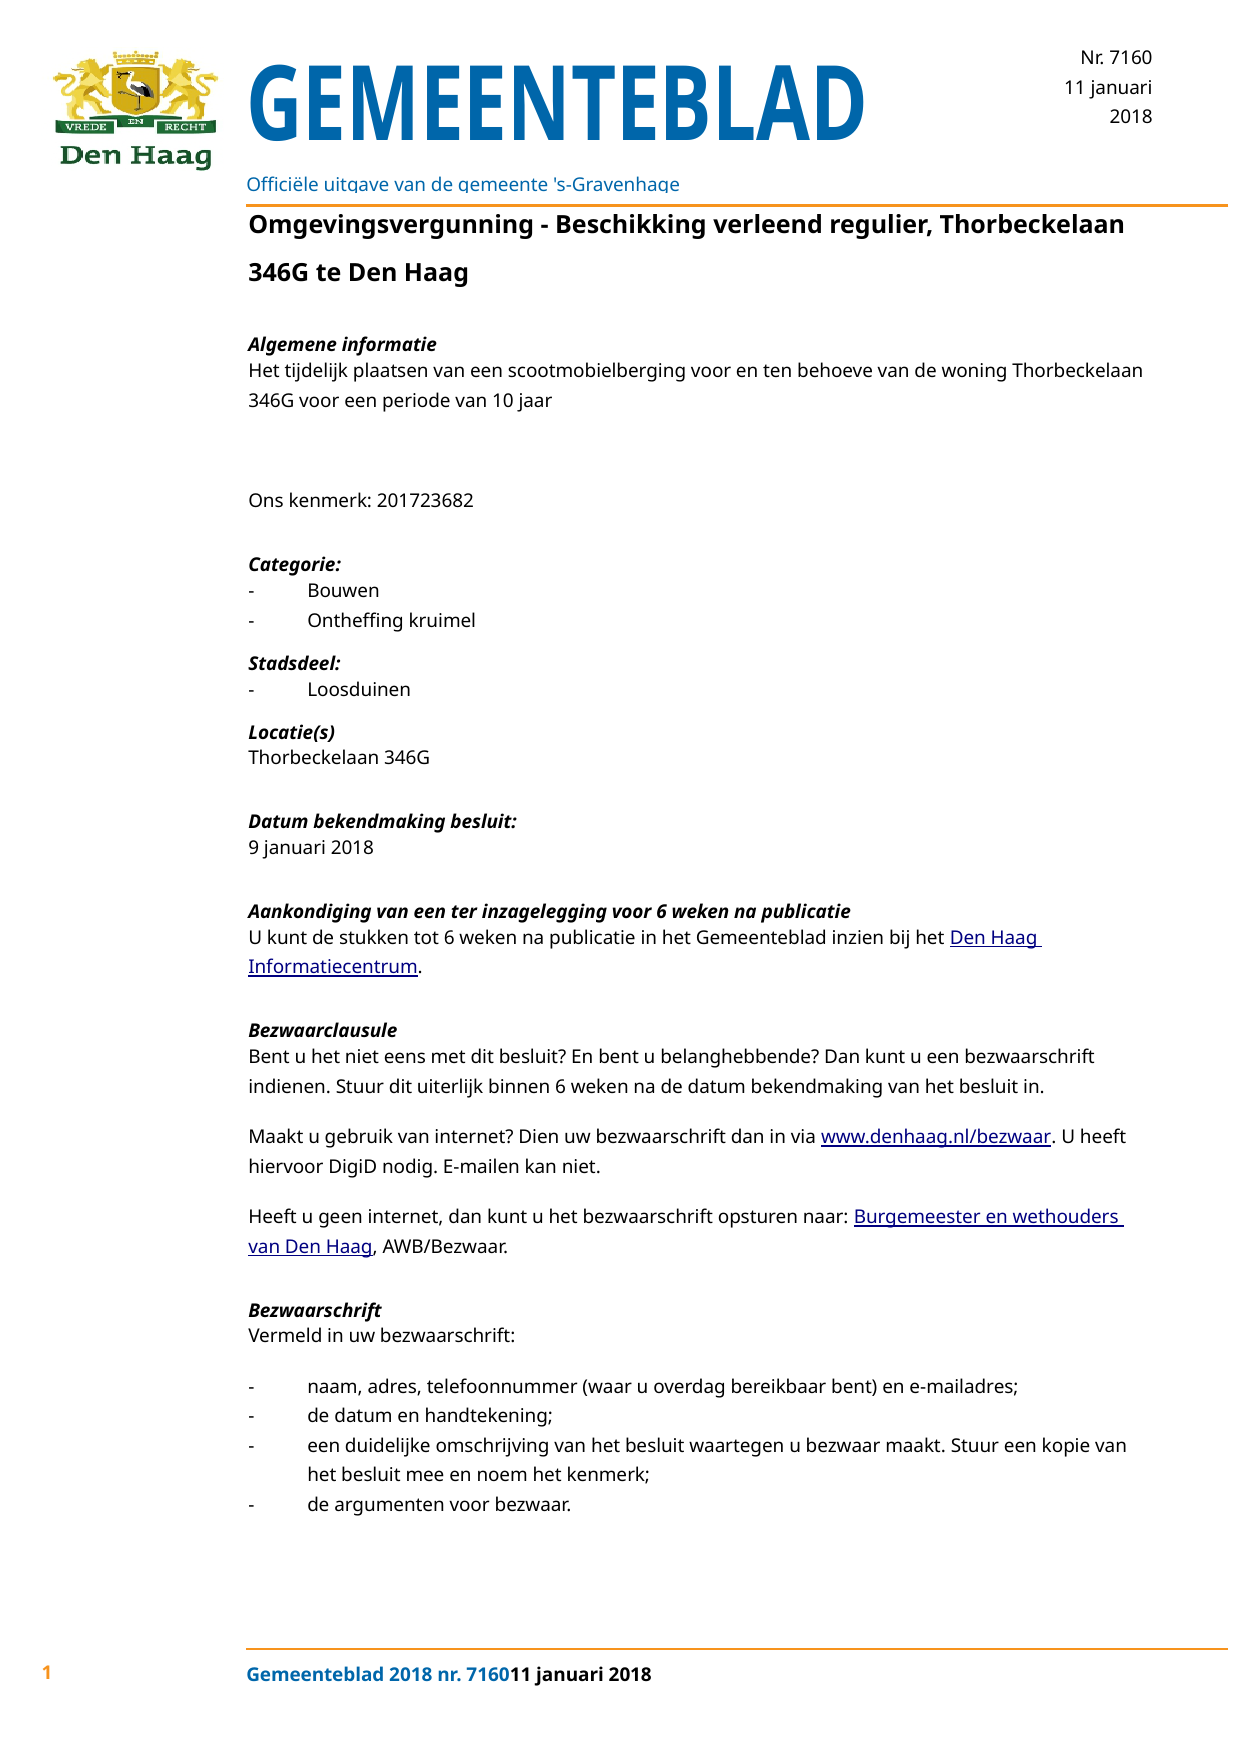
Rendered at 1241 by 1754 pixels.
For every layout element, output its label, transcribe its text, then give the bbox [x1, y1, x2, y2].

list de argumenten voor bezwaar. [248, 1491, 1152, 1517]
text Bezwaarclausule [248, 1017, 1152, 1043]
text Omgevingsvergunning - Beschikking verleend regulier, Thorbeckelaan 346G te Den Haag [248, 207, 1152, 288]
text Bezwaarschrift [248, 1297, 1152, 1322]
text Stadsdeel: [248, 650, 1152, 676]
list Ontheffing kruimel [248, 607, 1152, 633]
text Maakt u gebruik van internet? Dien uw bezwaarschrift dan in via www.denhaag.nl/bezwaar. U heeft hiervoor DigiD nodig. E-mailen kan niet. [248, 1123, 1152, 1178]
list naam, adres, telefoonnummer (waar u overdag bereikbaar bent) en e-mailadres; [248, 1373, 1152, 1399]
text Datum bekendmaking besluit: [248, 808, 1152, 834]
text Algemene informatie [248, 331, 1152, 357]
list Bouwen [248, 577, 1152, 603]
list Loosduinen [248, 676, 1152, 701]
text 9 januari 2018 [248, 834, 1152, 860]
text Vermeld in uw bezwaarschrift: [248, 1322, 1152, 1348]
text Ons kenmerk: 201723682 [248, 488, 1152, 513]
text Het tijdelijk plaatsen van een scootmobielberging voor en ten behoeve van de woning Thorbeckelaan 346G voor een periode van 10 jaar [248, 357, 1152, 412]
list een duidelijke omschrijving van het besluit waartegen u bezwaar maakt. Stuur een kopie van het besluit mee en noem het kenmerk; [248, 1432, 1152, 1487]
text Aankondiging van een ter inzagelegging voor 6 weken na publicatie [248, 898, 1152, 924]
text U kunt de stukken tot 6 weken na publicatie in het Gemeenteblad inzien bij het Den Haag Informatiecentrum. [248, 924, 1152, 979]
text Locatie(s) [248, 719, 1152, 744]
text Categorie: [248, 552, 1152, 577]
text Thorbeckelaan 346G [248, 744, 1152, 770]
picture [41, 47, 231, 172]
text Heeft u geen internet, dan kunt u het bezwaarschrift opsturen naar: Burgemeester en wethouders van Den Haag, AWB/Bezwaar. [248, 1203, 1152, 1258]
text Bent u het niet eens met dit besluit? En bent u belanghebbende? Dan kunt u een bezwaarschrift indienen. Stuur dit uiterlijk binnen 6 weken na de datum bekendmaking van het besluit in. [248, 1043, 1152, 1098]
list de datum en handtekening; [248, 1402, 1152, 1428]
